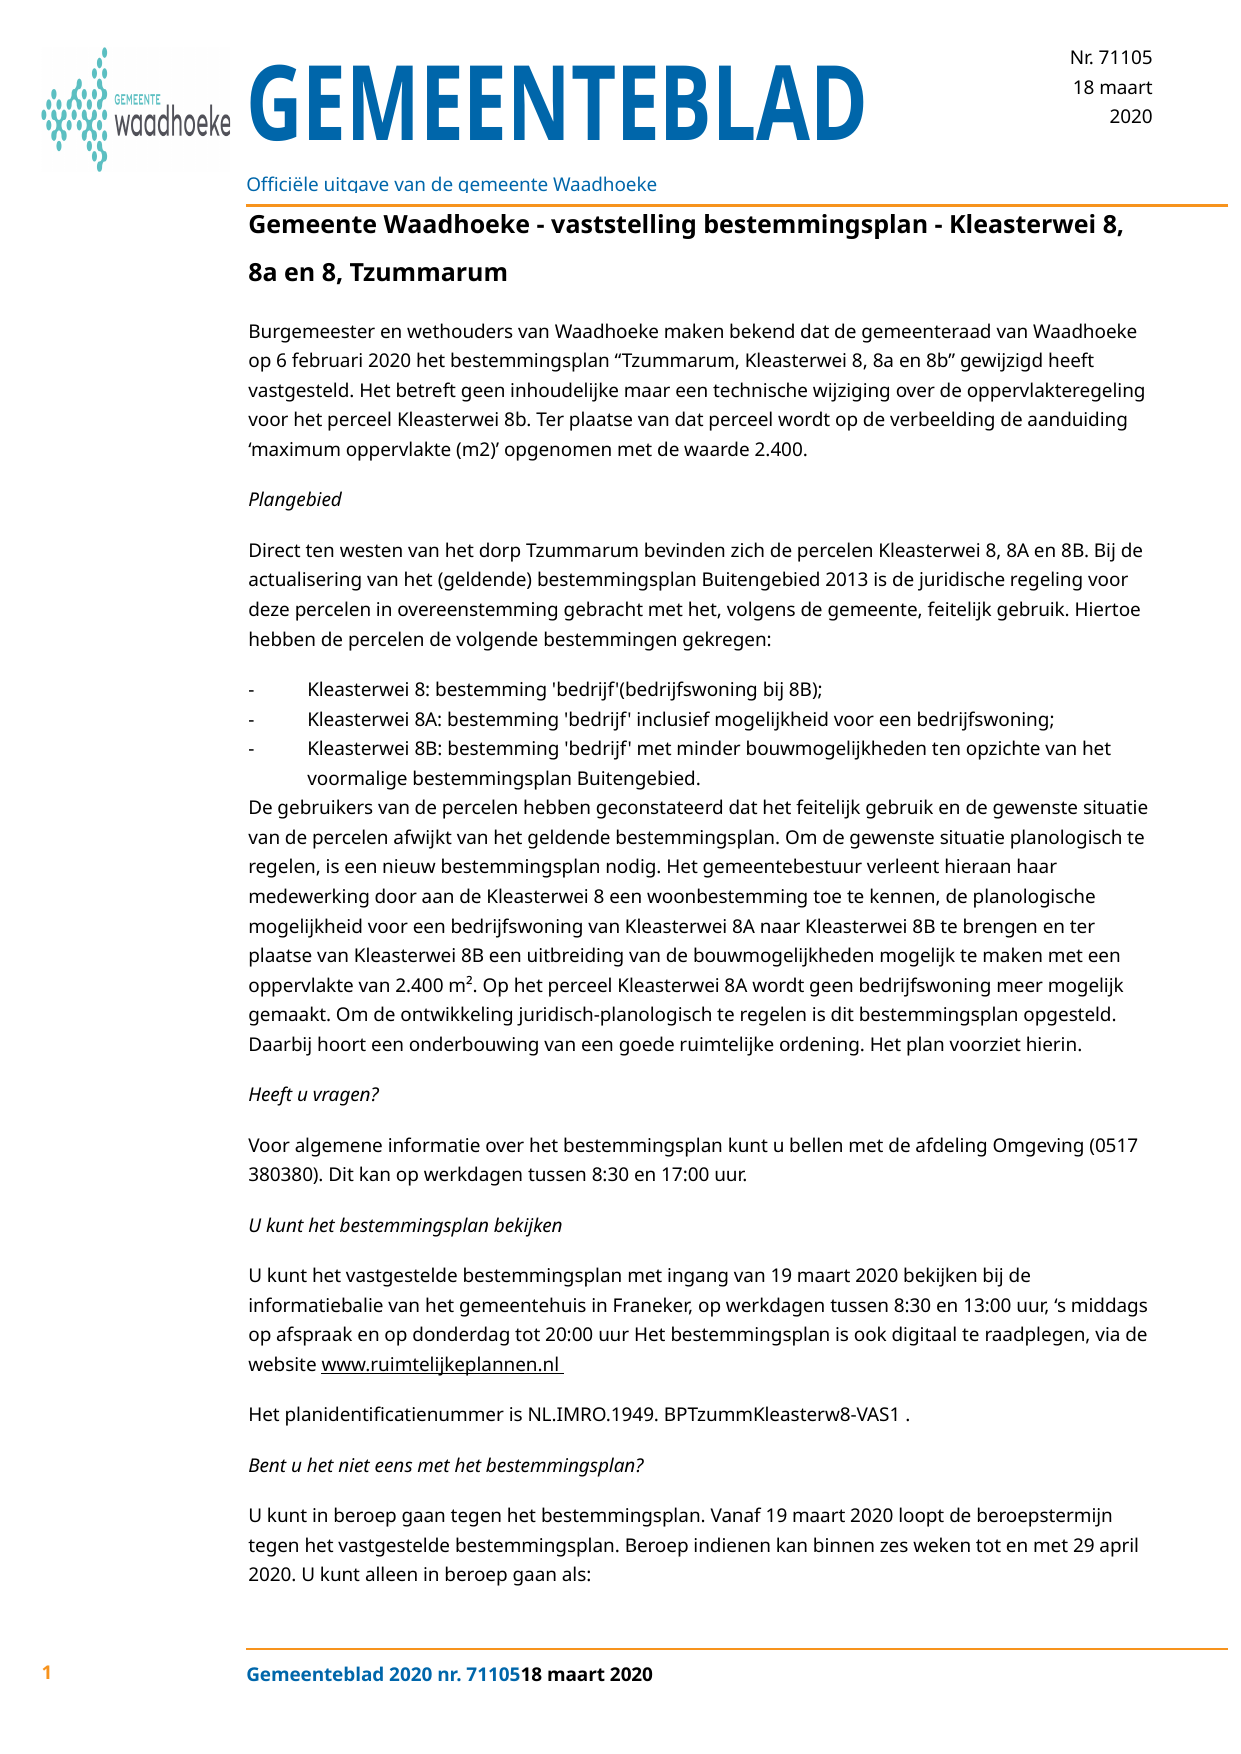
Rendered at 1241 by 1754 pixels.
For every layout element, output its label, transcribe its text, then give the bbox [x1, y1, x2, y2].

text U kunt het bestemmingsplan bekijken [248, 1212, 1152, 1238]
text Gemeente Waadhoeke - vaststelling bestemmingsplan - Kleasterwei 8, 8a en 8, Tzummarum [248, 207, 1152, 288]
text U kunt in beroep gaan tegen het bestemmingsplan. Vanaf 19 maart 2020 loopt de beroepstermijn tegen het vastgestelde bestemmingsplan. Beroep indienen kan binnen zes weken tot en met 29 april 2020. U kunt alleen in beroep gaan als: [248, 1502, 1152, 1587]
list Kleasterwei 8A: bestemming 'bedrijf' inclusief mogelijkheid voor een bedrijfswoning; [248, 706, 1152, 732]
text Burgemeester en wethouders van Waadhoeke maken bekend dat de gemeenteraad van Waadhoeke op 6 februari 2020 het bestemmingsplan “Tzummarum, Kleasterwei 8, 8a en 8b” gewijzigd heeft vastgesteld. Het betreft geen inhoudelijke maar een technische wijziging over de oppervlakteregeling voor het perceel Kleasterwei 8b. Ter plaatse van dat perceel wordt op de verbeelding de aanduiding ‘maximum oppervlakte (m2)’ opgenomen met de waarde 2.400. [248, 318, 1152, 462]
text Plangebied [248, 487, 1152, 512]
picture [41, 47, 231, 172]
text Bent u het niet eens met het bestemmingsplan? [248, 1452, 1152, 1478]
list Kleasterwei 8: bestemming 'bedrijf'(bedrijfswoning bij 8B); [248, 676, 1152, 702]
text Direct ten westen van het dorp Tzummarum bevinden zich de percelen Kleasterwei 8, 8A en 8B. Bij de actualisering van het (geldende) bestemmingsplan Buitengebied 2013 is de juridische regeling voor deze percelen in overeenstemming gebracht met het, volgens de gemeente, feitelijk gebruik. Hiertoe hebben de percelen de volgende bestemmingen gekregen: [248, 537, 1152, 652]
text De gebruikers van de percelen hebben geconstateerd dat het feitelijk gebruik en de gewenste situatie van de percelen afwijkt van het geldende bestemmingsplan. Om de gewenste situatie planologisch te regelen, is een nieuw bestemmingsplan nodig. Het gemeentebestuur verleent hieraan haar medewerking door aan de Kleasterwei 8 een woonbestemming toe te kennen, de planologische mogelijkheid voor een bedrijfswoning van Kleasterwei 8A naar Kleasterwei 8B te brengen en ter plaatse van Kleasterwei 8B een uitbreiding van de bouwmogelijkheden mogelijk te maken met een oppervlakte van 2.400 m². Op het perceel Kleasterwei 8A wordt geen bedrijfswoning meer mogelijk gemaakt. Om de ontwikkeling juridisch-planologisch te regelen is dit bestemmingsplan opgesteld. Daarbij hoort een onderbouwing van een goede ruimtelijke ordening. Het plan voorziet hierin. [248, 794, 1152, 1057]
text Voor algemene informatie over het bestemmingsplan kunt u bellen met de afdeling Omgeving (0517 380380). Dit kan op werkdagen tussen 8:30 en 17:00 uur. [248, 1132, 1152, 1187]
list Kleasterwei 8B: bestemming 'bedrijf' met minder bouwmogelijkheden ten opzichte van het voormalige bestemmingsplan Buitengebied. [248, 735, 1152, 791]
text Het planidentificatienummer is NL.IMRO.1949. BPTzummKleasterw8-VAS1 . [248, 1402, 1152, 1427]
text U kunt het vastgestelde bestemmingsplan met ingang van 19 maart 2020 bekijken bij de informatiebalie van het gemeentehuis in Franeker, op werkdagen tussen 8:30 en 13:00 uur, ‘s middags op afspraak en op donderdag tot 20:00 uur Het bestemmingsplan is ook digitaal te raadplegen, via de website www.ruimtelijkeplannen.nl [248, 1262, 1152, 1377]
text Heeft u vragen? [248, 1082, 1152, 1107]
